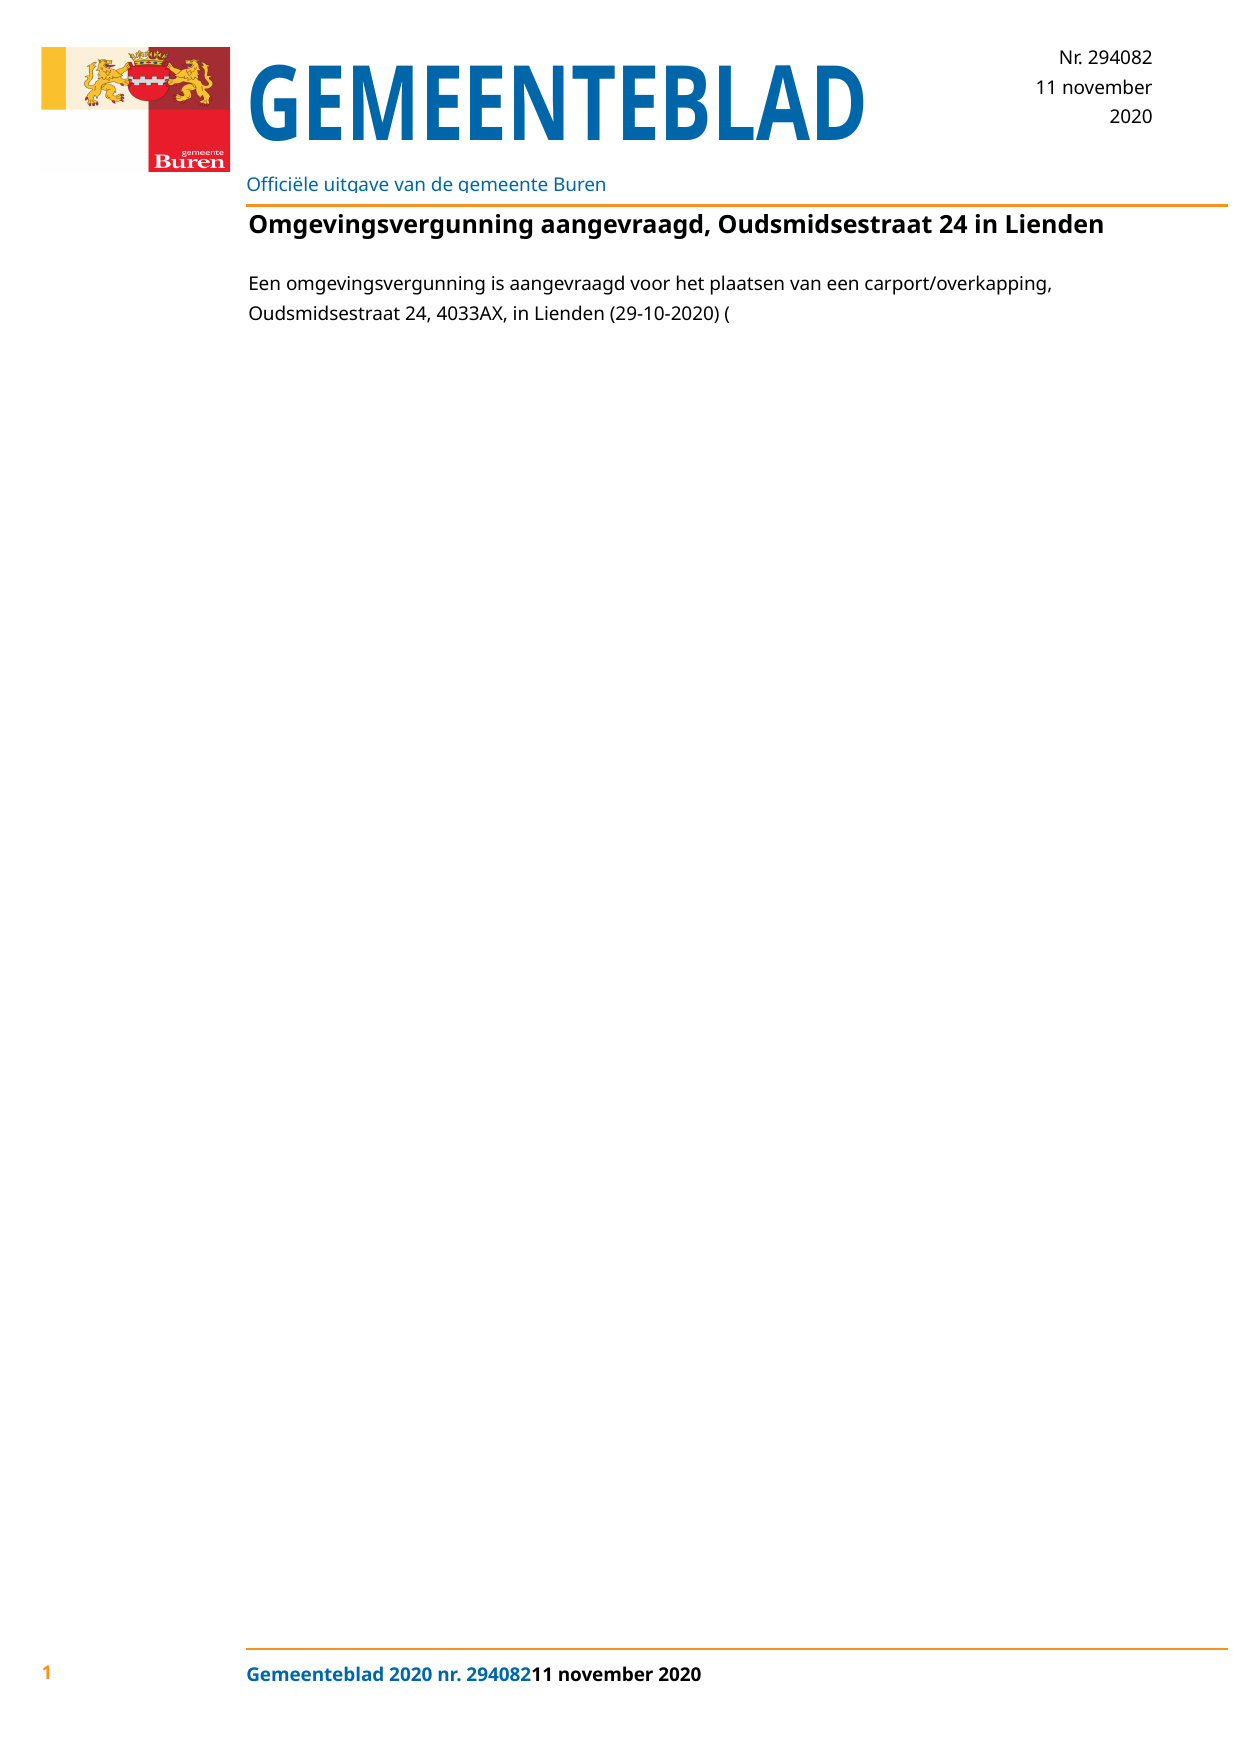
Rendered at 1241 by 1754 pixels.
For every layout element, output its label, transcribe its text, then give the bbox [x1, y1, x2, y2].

text Omgevingsvergunning aangevraagd, Oudsmidsestraat 24 in Lienden [248, 207, 1152, 241]
picture [41, 47, 231, 172]
text Een omgevingsvergunning is aangevraagd voor het plaatsen van een carport/overkapping, Oudsmidsestraat 24, 4033AX, in Lienden (29-10-2020) ( [248, 270, 1152, 326]
